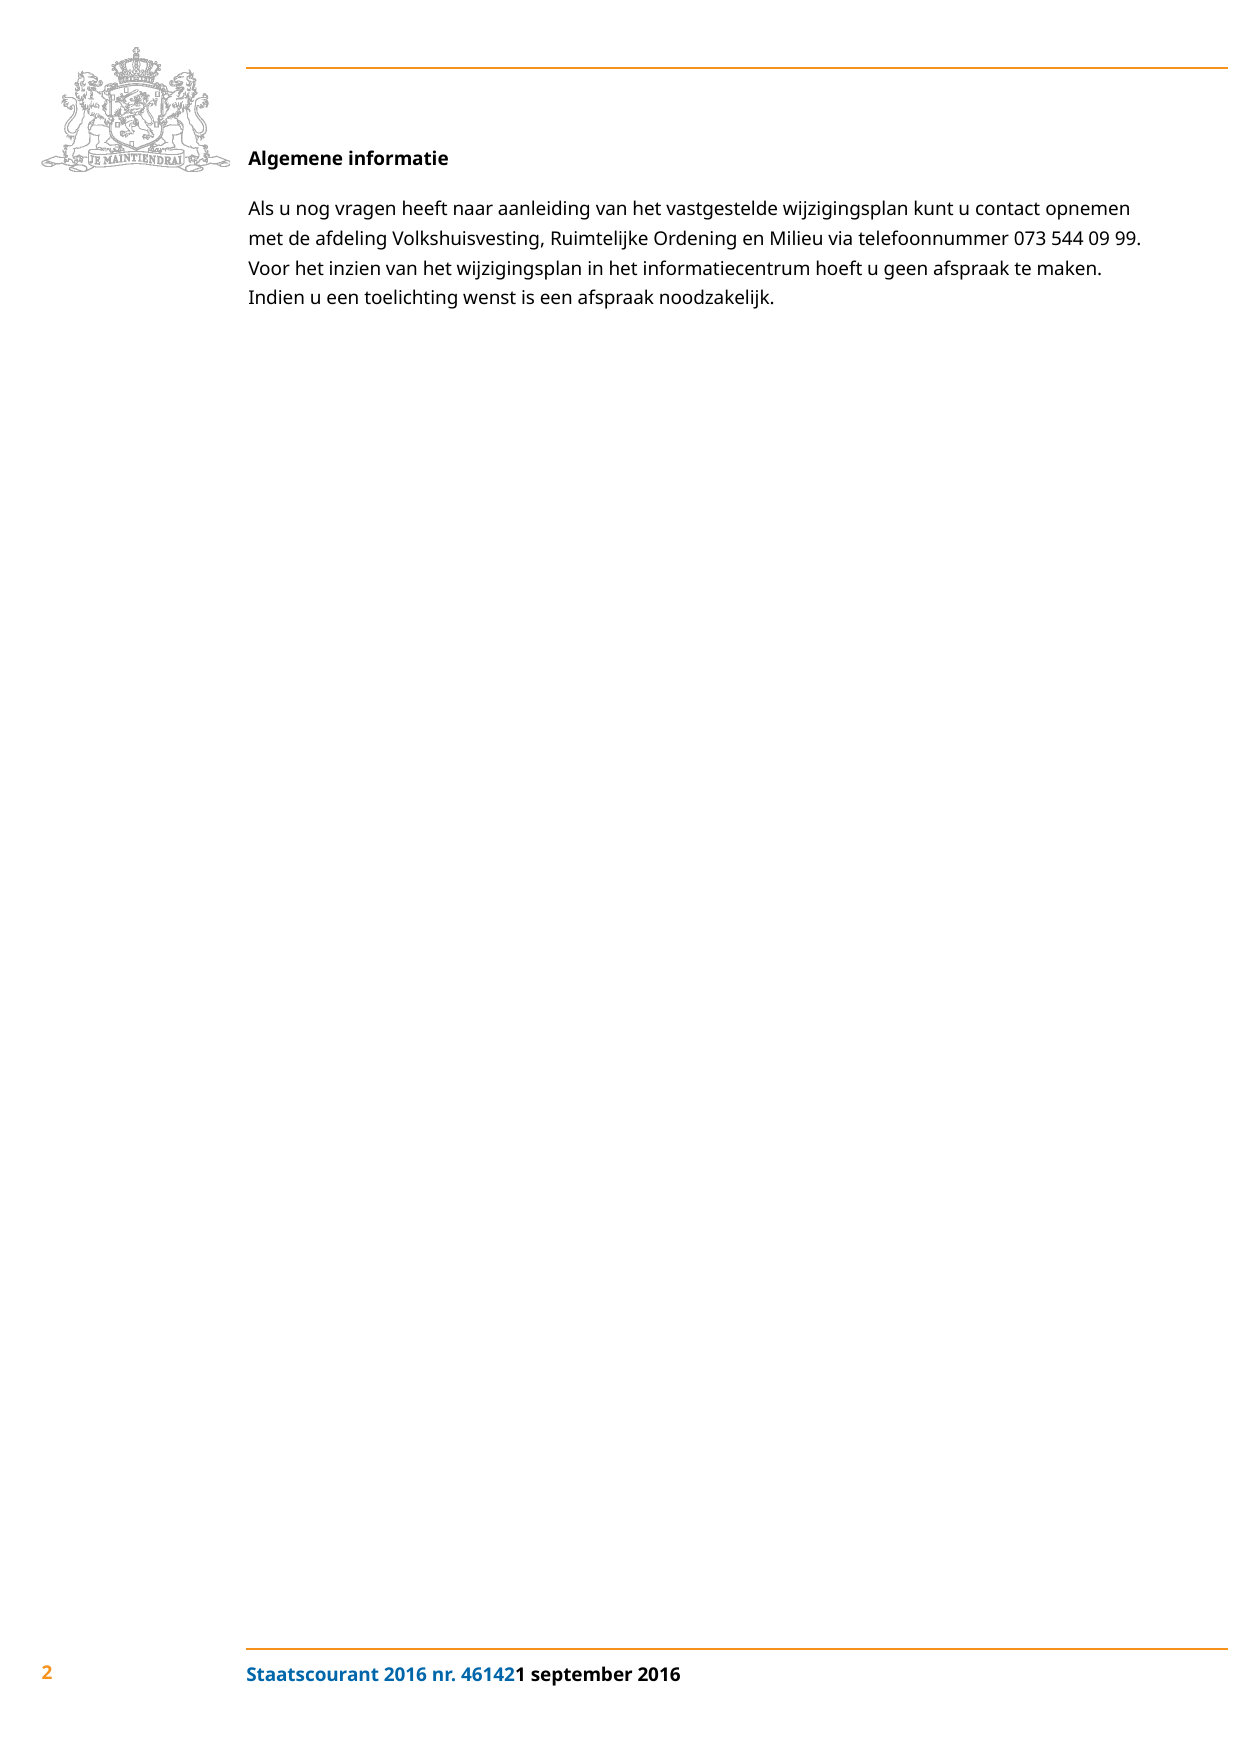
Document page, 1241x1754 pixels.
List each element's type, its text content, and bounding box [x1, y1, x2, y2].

picture [41, 47, 231, 172]
text Als u nog vragen heeft naar aanleiding van het vastgestelde wijzigingsplan kunt u contact opnemen met de afdeling Volkshuisvesting, Ruimtelijke Ordening en Milieu via telefoonnummer 073 544 09 99. Voor het inzien van het wijzigingsplan in het informatiecentrum hoeft u geen afspraak te maken. Indien u een toelichting wenst is een afspraak noodzakelijk. [248, 196, 1152, 310]
text Algemene informatie [248, 145, 1152, 171]
